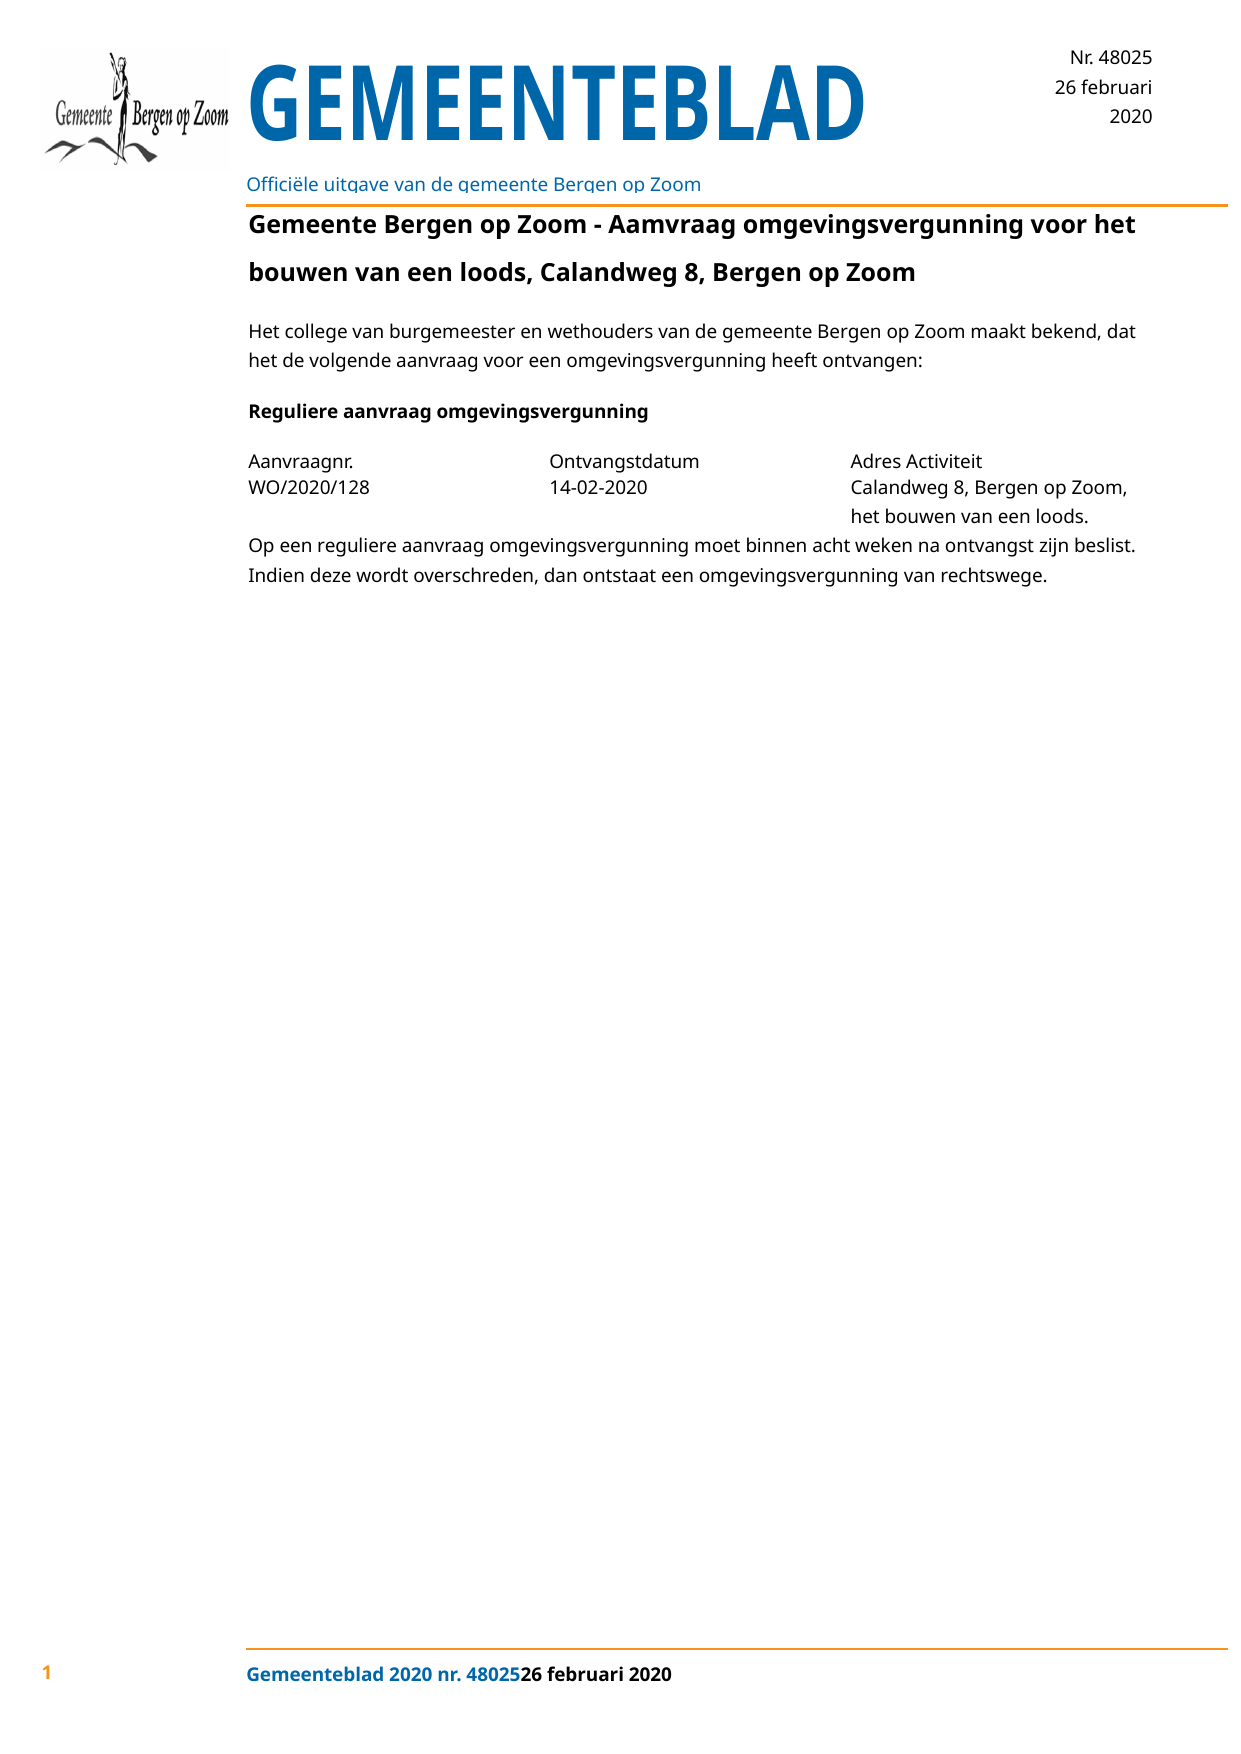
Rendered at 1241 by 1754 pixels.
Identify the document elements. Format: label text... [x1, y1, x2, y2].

table_header Ontvangstdatum [549, 449, 850, 474]
text Op een reguliere aanvraag omgevingsvergunning moet binnen acht weken na ontvangst zijn beslist. Indien deze wordt overschreden, dan ontstaat een omgevingsvergunning van rechtswege. [248, 533, 1152, 588]
table_header Aanvraagnr. [248, 449, 549, 474]
picture [41, 47, 231, 172]
text Het college van burgemeester en wethouders van de gemeente Bergen op Zoom maakt bekend, dat het de volgende aanvraag voor een omgevingsvergunning heeft ontvangen: [248, 318, 1152, 373]
table_header Adres Activiteit [850, 449, 1152, 474]
table_cell Calandweg 8, Bergen op Zoom, het bouwen van een loods. [850, 474, 1152, 529]
text Reguliere aanvraag omgevingsvergunning [248, 398, 1152, 424]
table_cell 14-02-2020 [549, 474, 850, 529]
text Gemeente Bergen op Zoom - Aamvraag omgevingsvergunning voor het bouwen van een loods, Calandweg 8, Bergen op Zoom [248, 207, 1152, 288]
table_cell WO/2020/128 [248, 474, 549, 529]
